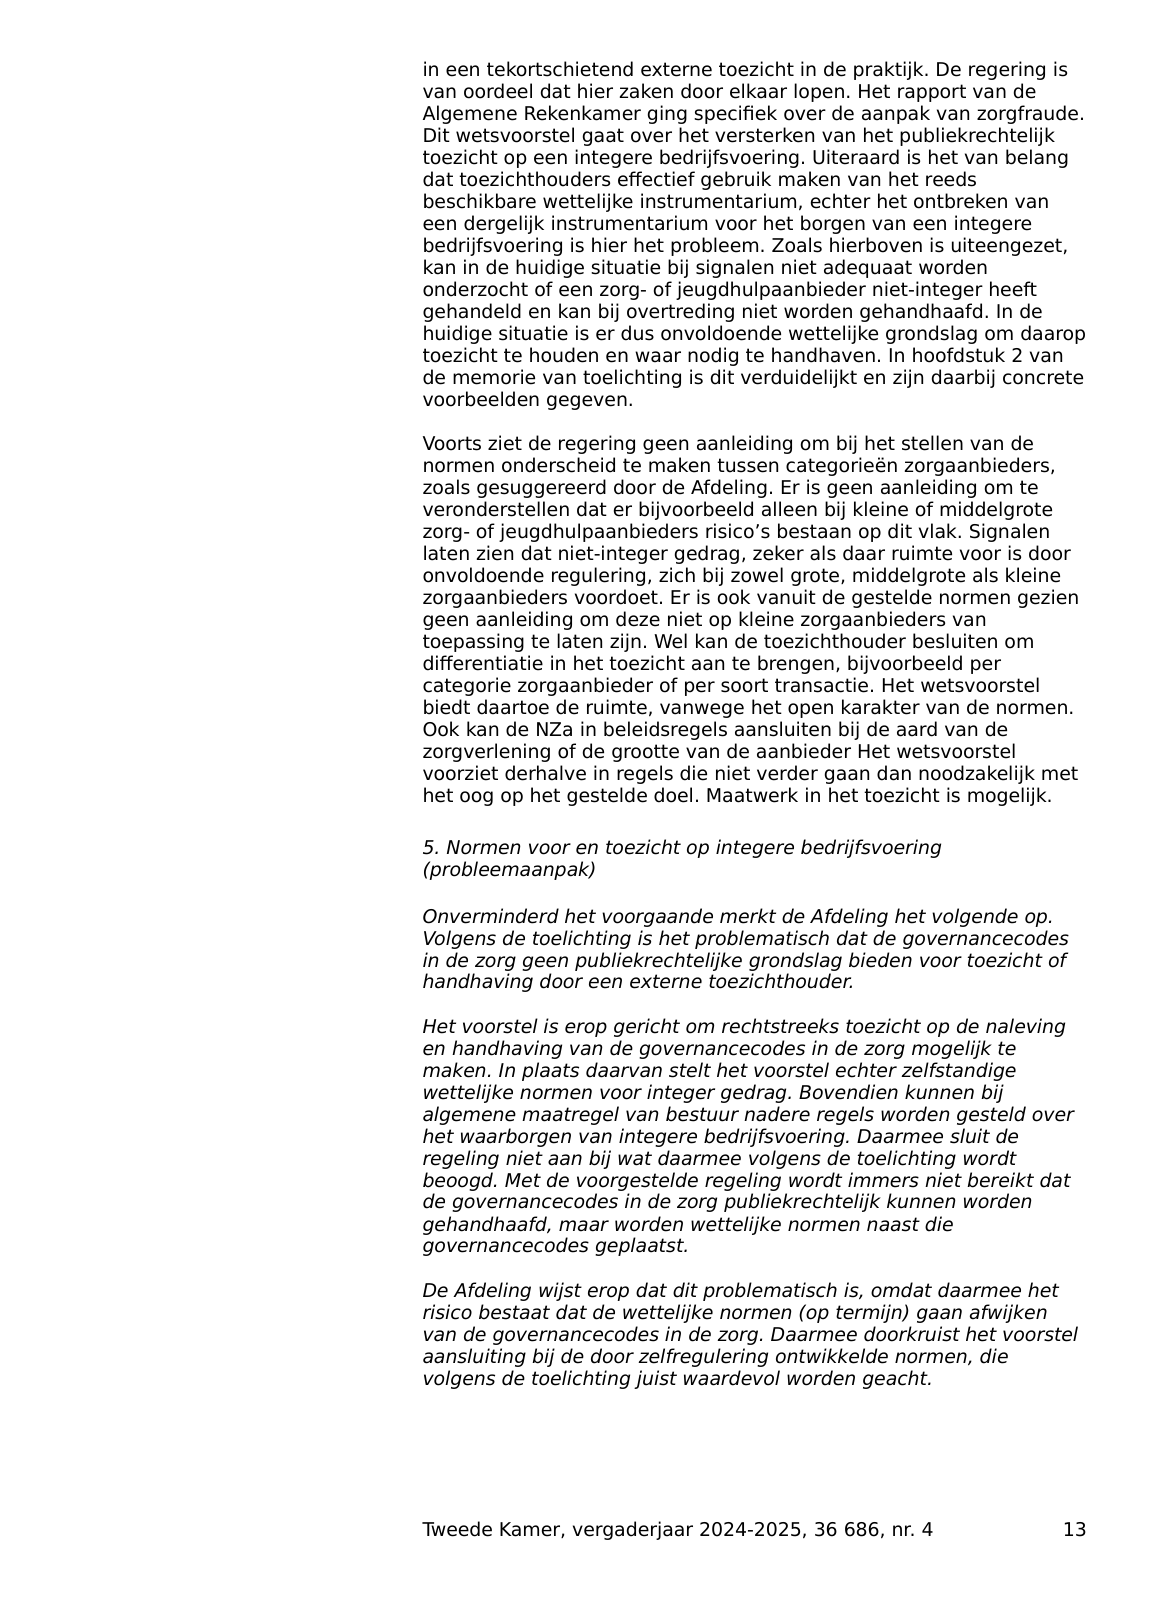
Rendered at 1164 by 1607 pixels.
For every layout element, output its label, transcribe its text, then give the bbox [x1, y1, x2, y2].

text Het voorstel is erop gericht om rechtstreeks toezicht op de naleving en handhaving van de governancecodes in de zorg mogelijk te maken. In plaats daarvan stelt het voorstel echter zelfstandige wettelijke normen voor integer gedrag. Bovendien kunnen bij algemene maatregel van bestuur nadere regels worden gesteld over het waarborgen van integere bedrijfsvoering. Daarmee sluit de regeling niet aan bij wat daarmee volgens de toelichting wordt beoogd. Met de voorgestelde regeling wordt immers niet bereikt dat de governancecodes in de zorg publiekrechtelijk kunnen worden gehandhaafd, maar worden wettelijke normen naast die governancecodes geplaatst. [422, 1016, 1087, 1257]
text Onverminderd het voorgaande merkt de Afdeling het volgende op. Volgens de toelichting is het problematisch dat de governancecodes in de zorg geen publiekrechtelijke grondslag bieden voor toezicht of handhaving door een externe toezichthouder. [422, 906, 1087, 993]
text De Afdeling wijst erop dat dit problematisch is, omdat daarmee het risico bestaat dat de wettelijke normen (op termijn) gaan afwijken van de governancecodes in de zorg. Daarmee doorkruist het voorstel aansluiting bij de door zelfregulering ontwikkelde normen, die volgens de toelichting juist waardevol worden geacht. [422, 1279, 1087, 1389]
text in een tekortschietend externe toezicht in de praktijk. De regering is van oordeel dat hier zaken door elkaar lopen. Het rapport van de Algemene Rekenkamer ging specifiek over de aanpak van zorgfraude. Dit wetsvoorstel gaat over het versterken van het publiekrechtelijk toezicht op een integere bedrijfsvoering. Uiteraard is het van belang dat toezichthouders effectief gebruik maken van het reeds beschikbare wettelijke instrumentarium, echter het ontbreken van een dergelijk instrumentarium voor het borgen van een integere bedrijfsvoering is hier het probleem. Zoals hierboven is uiteengezet, kan in de huidige situatie bij signalen niet adequaat worden onderzocht of een zorg- of jeugdhulpaanbieder niet-integer heeft gehandeld en kan bij overtreding niet worden gehandhaafd. In de huidige situatie is er dus onvoldoende wettelijke grondslag om daarop toezicht te houden en waar nodig te handhaven. In hoofdstuk 2 van de memorie van toelichting is dit verduidelijkt en zijn daarbij concrete voorbeelden gegeven. [422, 59, 1087, 411]
text Voorts ziet de regering geen aanleiding om bij het stellen van de normen onderscheid te maken tussen categorieën zorgaanbieders, zoals gesuggereerd door de Afdeling. Er is geen aanleiding om te veronderstellen dat er bijvoorbeeld alleen bij kleine of middelgrote zorg- of jeugdhulpaanbieders risico’s bestaan op dit vlak. Signalen laten zien dat niet-integer gedrag, zeker als daar ruimte voor is door onvoldoende regulering, zich bij zowel grote, middelgrote als kleine zorgaanbieders voordoet. Er is ook vanuit de gestelde normen gezien geen aanleiding om deze niet op kleine zorgaanbieders van toepassing te laten zijn. Wel kan de toezichthouder besluiten om differentiatie in het toezicht aan te brengen, bijvoorbeeld per categorie zorgaanbieder of per soort transactie. Het wetsvoorstel biedt daartoe de ruimte, vanwege het open karakter van de normen. Ook kan de NZa in beleidsregels aansluiten bij de aard van de zorgverlening of de grootte van de aanbieder Het wetsvoorstel voorziet derhalve in regels die niet verder gaan dan noodzakelijk met het oog op het gestelde doel. Maatwerk in het toezicht is mogelijk. [422, 433, 1087, 807]
subtitle 5. Normen voor en toezicht op integere bedrijfsvoering (probleemaanpak) [422, 837, 1087, 881]
